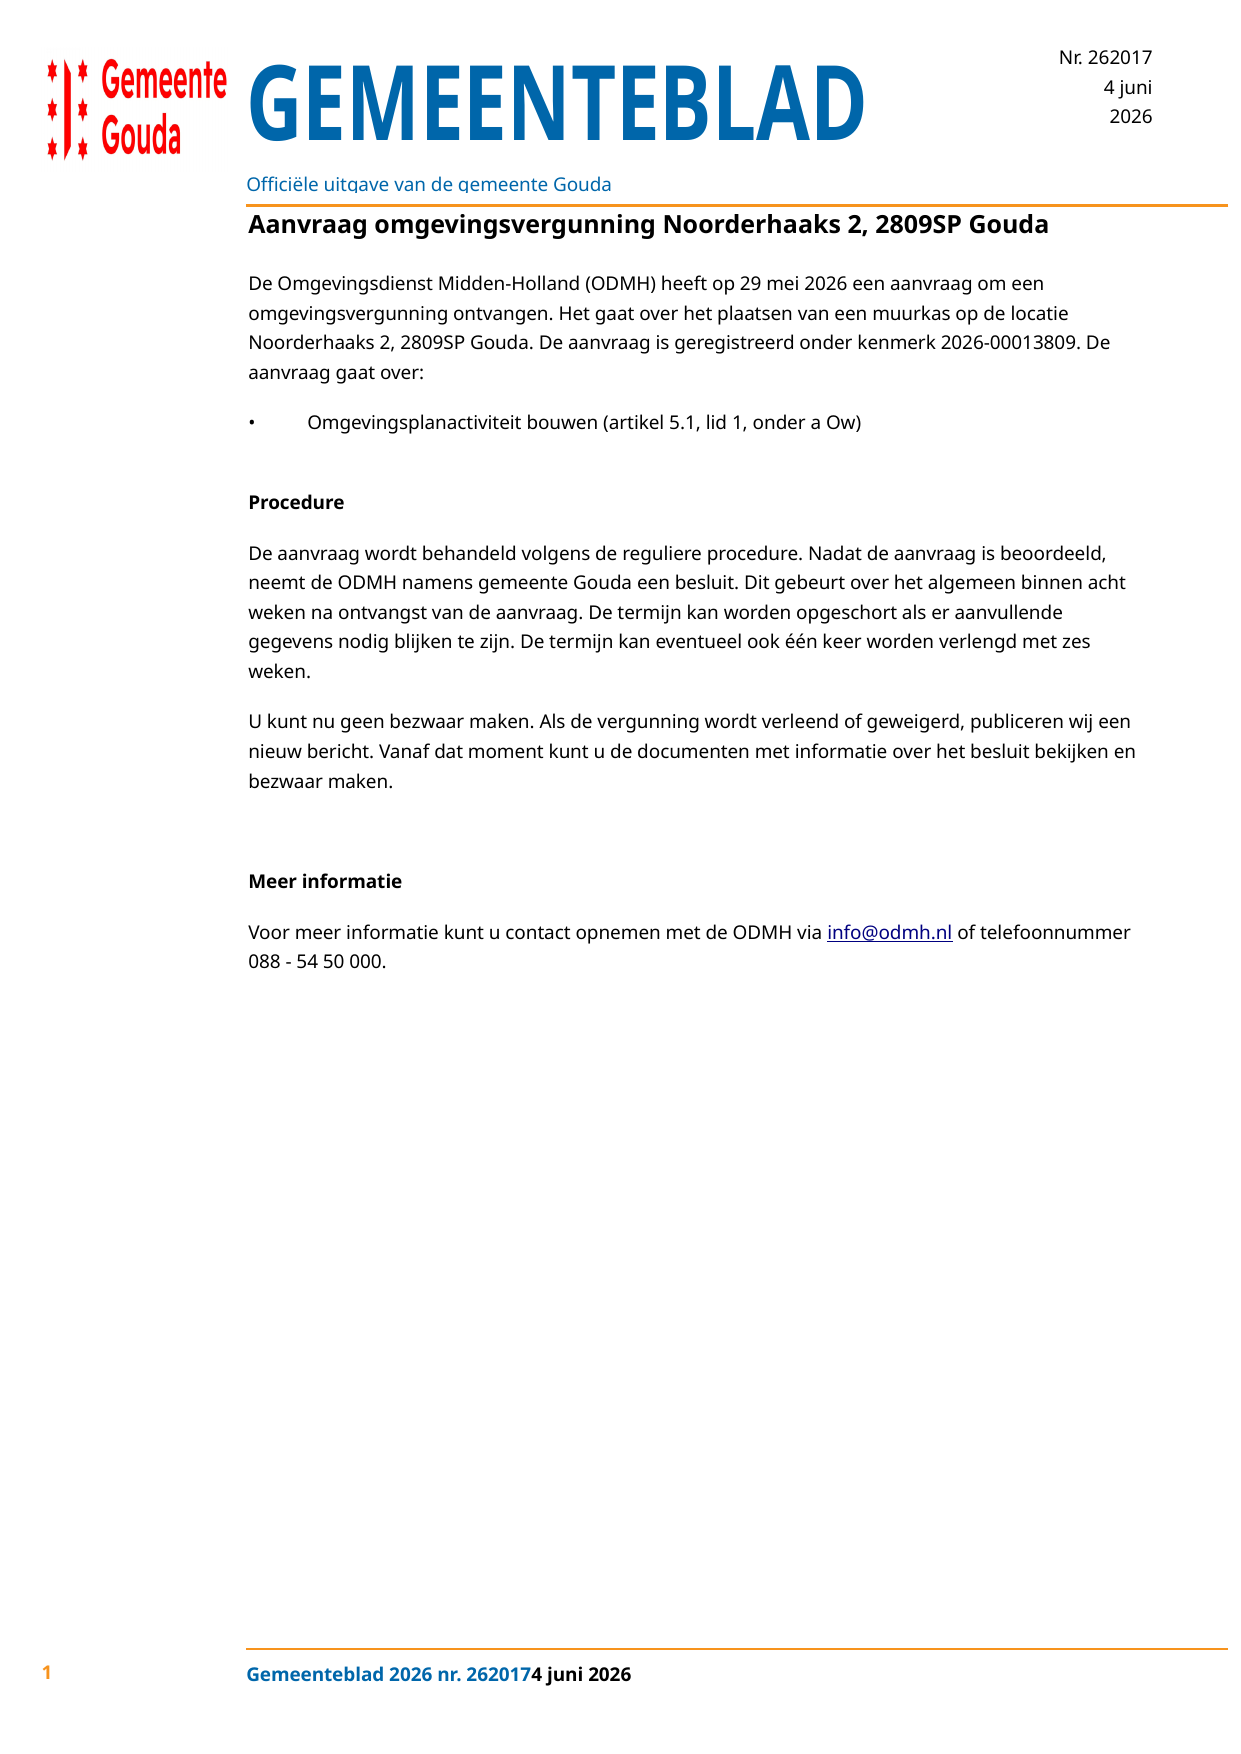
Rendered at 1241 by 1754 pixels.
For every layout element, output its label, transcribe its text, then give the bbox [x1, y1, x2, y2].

picture [41, 47, 231, 172]
text Voor meer informatie kunt u contact opnemen met de ODMH via info@odmh.nl of telefoonnummer 088 - 54 50 000. [248, 919, 1152, 974]
text Meer informatie [248, 869, 1152, 894]
text Procedure [248, 489, 1152, 515]
text De aanvraag wordt behandeld volgens de reguliere procedure. Nadat de aanvraag is beoordeeld, neemt de ODMH namens gemeente Gouda een besluit. Dit gebeurt over het algemeen binnen acht weken na ontvangst van de aanvraag. De termijn kan worden opgeschort als er aanvullende gegevens nodig blijken te zijn. De termijn kan eventueel ook één keer worden verlengd met zes weken. [248, 540, 1152, 684]
text De Omgevingsdienst Midden-Holland (ODMH) heeft op 29 mei 2026 een aanvraag om een omgevingsvergunning ontvangen. Het gaat over het plaatsen van een muurkas op de locatie Noorderhaaks 2, 2809SP Gouda. De aanvraag is geregistreerd onder kenmerk 2026-00013809. De aanvraag gaat over: [248, 270, 1152, 385]
list Omgevingsplanactiviteit bouwen (artikel 5.1, lid 1, onder a Ow) [248, 409, 1152, 435]
text U kunt nu geen bezwaar maken. Als de vergunning wordt verleend of geweigerd, publiceren wij een nieuw bericht. Vanaf dat moment kunt u de documenten met informatie over het besluit bekijken en bezwaar maken. [248, 709, 1152, 793]
text Aanvraag omgevingsvergunning Noorderhaaks 2, 2809SP Gouda [248, 207, 1152, 241]
